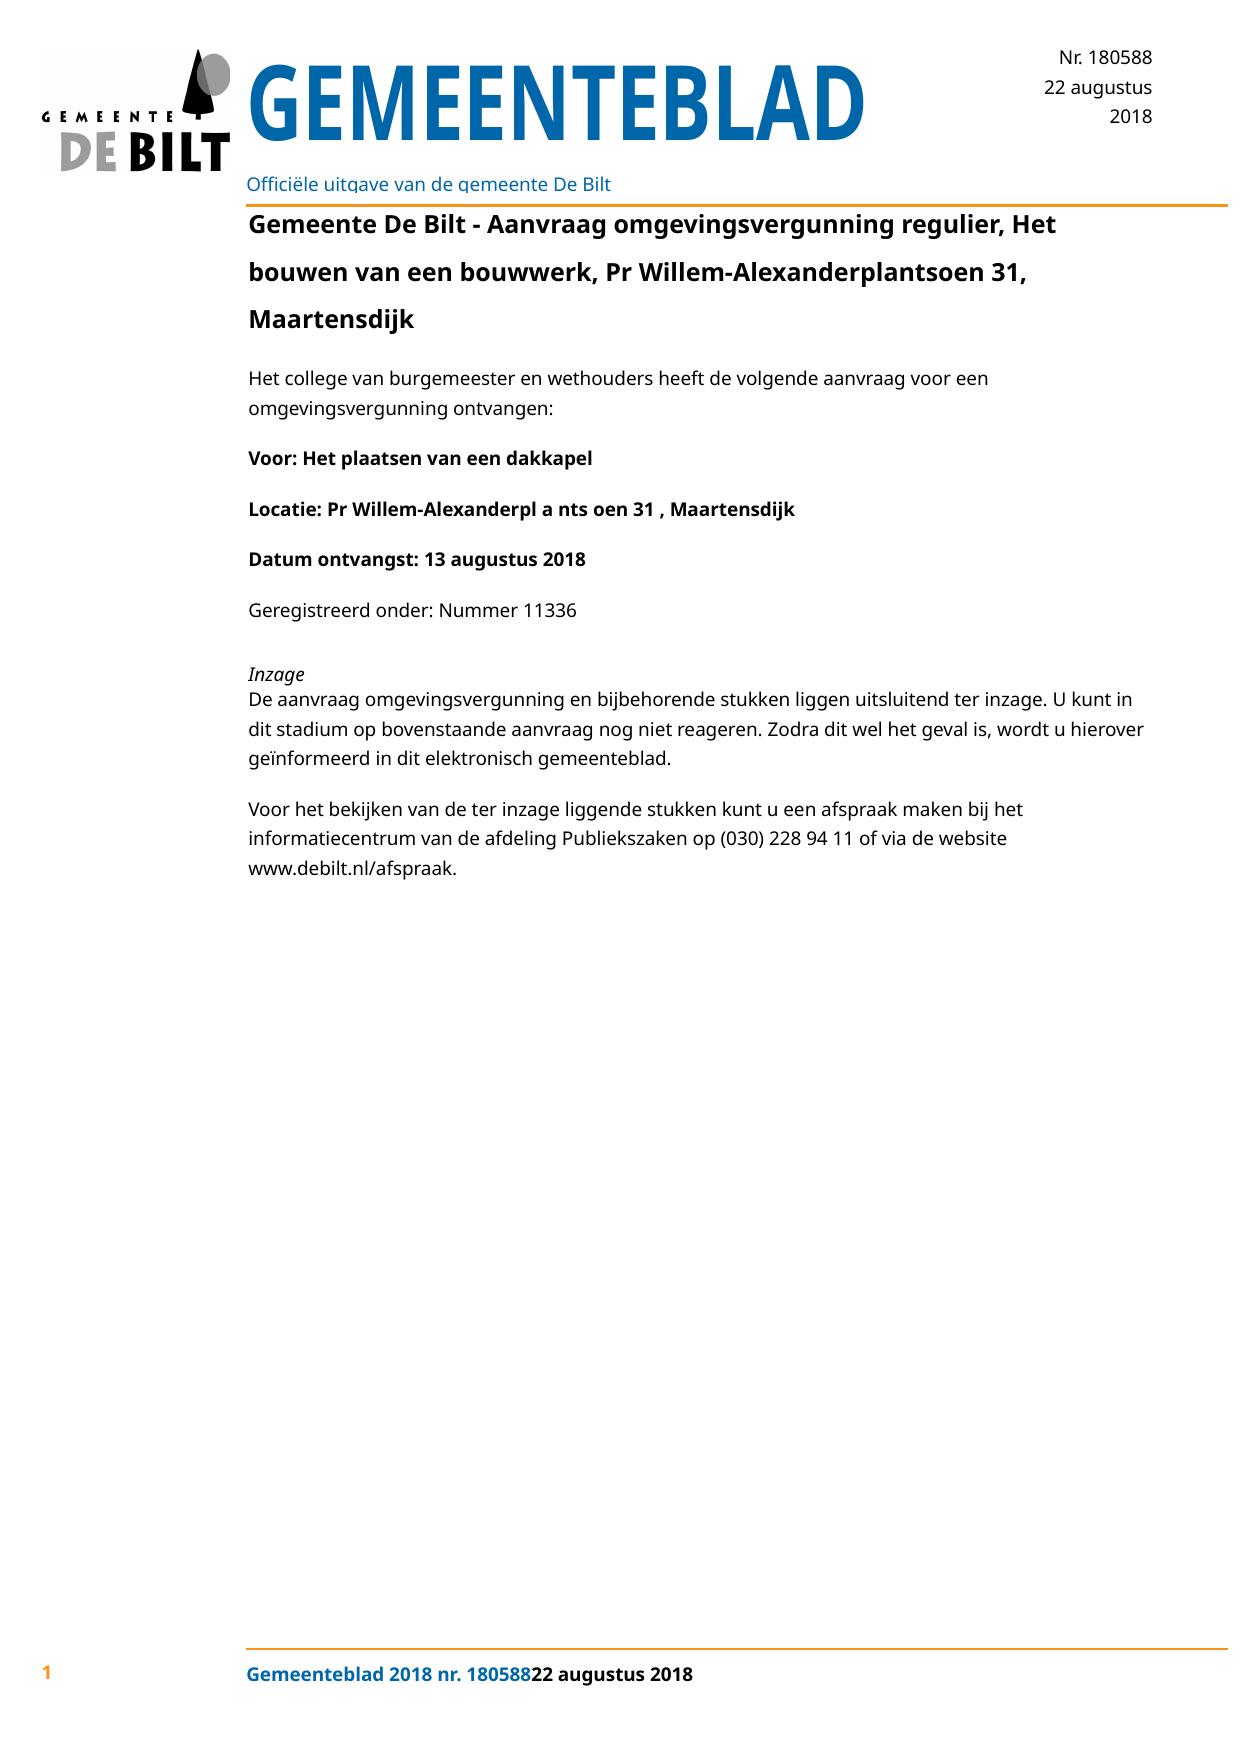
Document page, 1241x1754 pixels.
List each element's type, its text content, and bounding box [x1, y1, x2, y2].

text Locatie: Pr Willem-Alexanderpl a nts oen 31 , Maartensdijk [248, 496, 1152, 522]
text De aanvraag omgevingsvergunning en bijbehorende stukken liggen uitsluitend ter inzage. U kunt in dit stadium op bovenstaande aanvraag nog niet reageren. Zodra dit wel het geval is, wordt u hierover geïnformeerd in dit elektronisch gemeenteblad. [248, 686, 1152, 771]
text Datum ontvangst: 13 augustus 2018 [248, 546, 1152, 572]
text Gemeente De Bilt - Aanvraag omgevingsvergunning regulier, Het bouwen van een bouwwerk, Pr Willem-Alexanderplantsoen 31, Maartensdijk [248, 207, 1152, 336]
text Het college van burgemeester en wethouders heeft de volgende aanvraag voor een omgevingsvergunning ontvangen: [248, 366, 1152, 421]
text Geregistreerd onder: Nummer 11336 [248, 597, 1152, 622]
text Inzage [248, 661, 1152, 686]
text Voor: Het plaatsen van een dakkapel [248, 446, 1152, 471]
picture [41, 47, 231, 172]
text Voor het bekijken van de ter inzage liggende stukken kunt u een afspraak maken bij het informatiecentrum van de afdeling Publiekszaken op (030) 228 94 11 of via de website www.debilt.nl/afspraak. [248, 796, 1152, 881]
